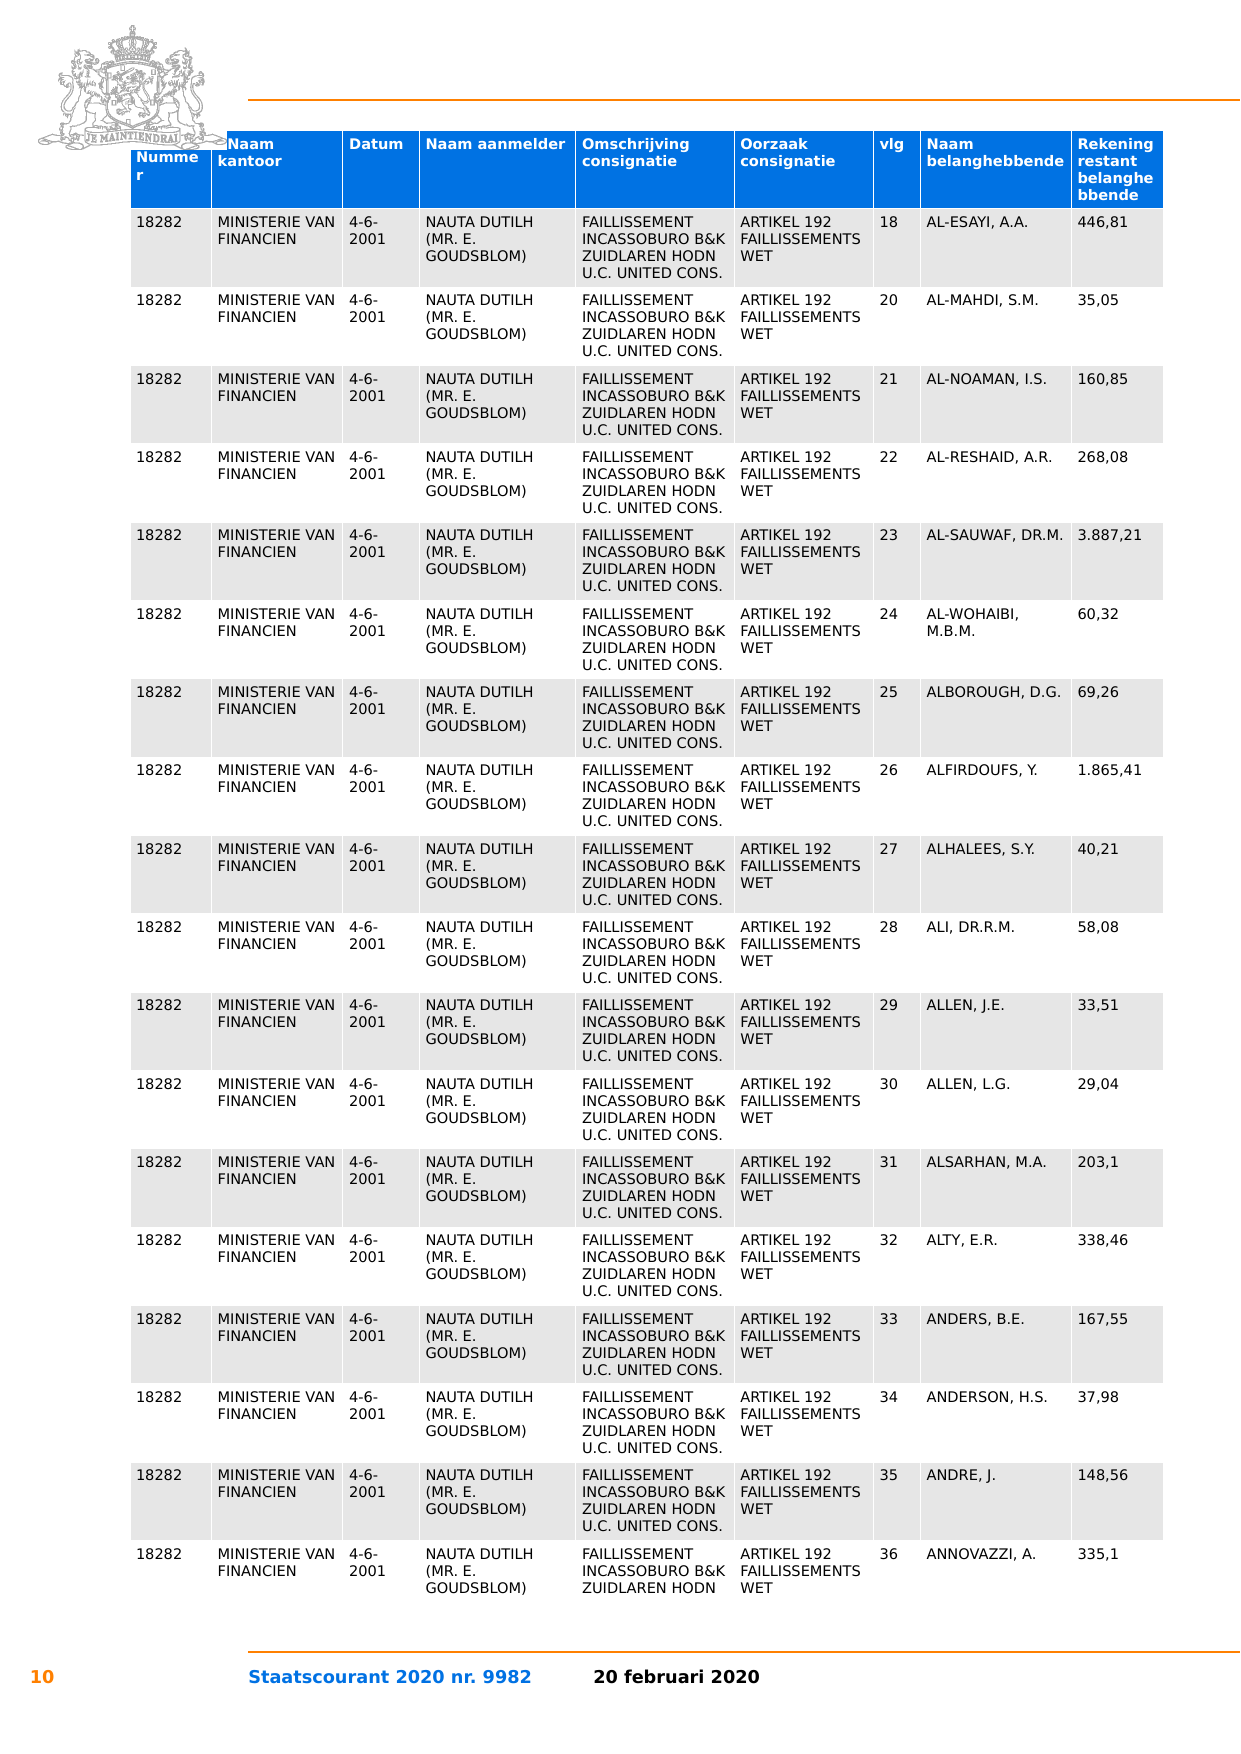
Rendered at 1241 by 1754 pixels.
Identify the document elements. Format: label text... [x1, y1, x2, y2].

table_cell ARTIKEL 192 FAILLISSEMENTSWET [735, 366, 873, 443]
table_cell 22 [874, 444, 920, 522]
table_cell 18282 [131, 523, 211, 600]
table_cell ARTIKEL 192 FAILLISSEMENTSWET [735, 1384, 873, 1462]
table_cell MINISTERIE VAN FINANCIEN [212, 1384, 342, 1462]
table_cell 18282 [131, 288, 211, 365]
table_cell ALLEN, L.G. [921, 1071, 1071, 1148]
table_header Datum [343, 131, 419, 208]
table_cell ARTIKEL 192 FAILLISSEMENTSWET [735, 444, 873, 522]
table_cell 4-6-2001 [343, 1384, 419, 1462]
table_cell AL-MAHDI, S.M. [921, 288, 1071, 365]
table_cell MINISTERIE VAN FINANCIEN [212, 523, 342, 600]
table_cell 18282 [131, 1149, 211, 1227]
table_cell 23 [874, 523, 920, 600]
table_cell FAILLISSEMENT INCASSOBURO B&K ZUIDLAREN HODN U.C. UNITED CONS. [576, 288, 734, 365]
table_cell 268,08 [1072, 444, 1163, 522]
table_cell 338,46 [1072, 1228, 1163, 1305]
table_cell 4-6-2001 [343, 1306, 419, 1383]
table_cell NAUTA DUTILH (MR. E. GOUDSBLOM) [420, 836, 575, 913]
table_cell MINISTERIE VAN FINANCIEN [212, 993, 342, 1070]
table_cell 20 [874, 288, 920, 365]
table_cell 26 [874, 758, 920, 835]
table_cell ALI, DR.R.M. [921, 914, 1071, 992]
table_cell 4-6-2001 [343, 758, 419, 835]
table_cell ARTIKEL 192 FAILLISSEMENTSWET [735, 523, 873, 600]
table_cell 29,04 [1072, 1071, 1163, 1148]
table_cell 4-6-2001 [343, 993, 419, 1070]
table_cell 160,85 [1072, 366, 1163, 443]
table_cell NAUTA DUTILH (MR. E. GOUDSBLOM) [420, 444, 575, 522]
table_cell FAILLISSEMENT INCASSOBURO B&K ZUIDLAREN HODN U.C. UNITED CONS. [576, 1463, 734, 1540]
table_cell NAUTA DUTILH (MR. E. GOUDSBLOM) [420, 1541, 575, 1601]
table_cell 18282 [131, 1306, 211, 1383]
table_cell ALTY, E.R. [921, 1228, 1071, 1305]
table_cell 27 [874, 836, 920, 913]
table_cell 29 [874, 993, 920, 1070]
table_cell 32 [874, 1228, 920, 1305]
table_cell NAUTA DUTILH (MR. E. GOUDSBLOM) [420, 1384, 575, 1462]
table_cell MINISTERIE VAN FINANCIEN [212, 1228, 342, 1305]
table_cell FAILLISSEMENT INCASSOBURO B&K ZUIDLAREN HODN U.C. UNITED CONS. [576, 993, 734, 1070]
table_cell 4-6-2001 [343, 366, 419, 443]
table_cell FAILLISSEMENT INCASSOBURO B&K ZUIDLAREN HODN U.C. UNITED CONS. [576, 679, 734, 757]
table_cell 4-6-2001 [343, 1228, 419, 1305]
table_cell 36 [874, 1541, 920, 1601]
table_cell AL-NOAMAN, I.S. [921, 366, 1071, 443]
table_cell FAILLISSEMENT INCASSOBURO B&K ZUIDLAREN HODN U.C. UNITED CONS. [576, 366, 734, 443]
table_cell 58,08 [1072, 914, 1163, 992]
table_cell NAUTA DUTILH (MR. E. GOUDSBLOM) [420, 1228, 575, 1305]
table_cell MINISTERIE VAN FINANCIEN [212, 1541, 342, 1601]
table_cell MINISTERIE VAN FINANCIEN [212, 914, 342, 992]
table_cell NAUTA DUTILH (MR. E. GOUDSBLOM) [420, 1071, 575, 1148]
table_cell 203,1 [1072, 1149, 1163, 1227]
table_cell 148,56 [1072, 1463, 1163, 1540]
table_cell NAUTA DUTILH (MR. E. GOUDSBLOM) [420, 914, 575, 992]
table_cell 18282 [131, 679, 211, 757]
table_cell ARTIKEL 192 FAILLISSEMENTSWET [735, 1463, 873, 1540]
table_cell MINISTERIE VAN FINANCIEN [212, 1149, 342, 1227]
table_cell ALBOROUGH, D.G. [921, 679, 1071, 757]
table_cell NAUTA DUTILH (MR. E. GOUDSBLOM) [420, 758, 575, 835]
table_cell 18282 [131, 1384, 211, 1462]
table_cell 4-6-2001 [343, 1149, 419, 1227]
table_cell 18282 [131, 209, 211, 287]
table_cell 18282 [131, 993, 211, 1070]
table_cell 4-6-2001 [343, 601, 419, 678]
table_header Naam belanghebbende [921, 131, 1071, 208]
table_cell 18282 [131, 1541, 211, 1601]
table_cell ANNOVAZZI, A. [921, 1541, 1071, 1601]
table_cell MINISTERIE VAN FINANCIEN [212, 209, 342, 287]
table_cell NAUTA DUTILH (MR. E. GOUDSBLOM) [420, 366, 575, 443]
table_header Naam aanmelder [420, 131, 575, 208]
table_cell 3.887,21 [1072, 523, 1163, 600]
table_cell ALSARHAN, M.A. [921, 1149, 1071, 1227]
table_cell 35,05 [1072, 288, 1163, 365]
table_cell MINISTERIE VAN FINANCIEN [212, 836, 342, 913]
table_cell 69,26 [1072, 679, 1163, 757]
table_cell ARTIKEL 192 FAILLISSEMENTSWET [735, 993, 873, 1070]
table_cell NAUTA DUTILH (MR. E. GOUDSBLOM) [420, 209, 575, 287]
table_cell MINISTERIE VAN FINANCIEN [212, 1071, 342, 1148]
table_cell ARTIKEL 192 FAILLISSEMENTSWET [735, 209, 873, 287]
table_cell NAUTA DUTILH (MR. E. GOUDSBLOM) [420, 523, 575, 600]
table_cell FAILLISSEMENT INCASSOBURO B&K ZUIDLAREN HODN U.C. UNITED CONS. [576, 1149, 734, 1227]
table_cell ANDERS, B.E. [921, 1306, 1071, 1383]
table_cell ARTIKEL 192 FAILLISSEMENTSWET [735, 836, 873, 913]
table_cell NAUTA DUTILH (MR. E. GOUDSBLOM) [420, 288, 575, 365]
table_cell FAILLISSEMENT INCASSOBURO B&K ZUIDLAREN HODN U.C. UNITED CONS. [576, 1071, 734, 1148]
table_cell 167,55 [1072, 1306, 1163, 1383]
table_cell ARTIKEL 192 FAILLISSEMENTSWET [735, 914, 873, 992]
table_header vlg [874, 131, 920, 208]
table_cell 446,81 [1072, 209, 1163, 287]
table_cell 25 [874, 679, 920, 757]
table_cell NAUTA DUTILH (MR. E. GOUDSBLOM) [420, 1306, 575, 1383]
table_cell FAILLISSEMENT INCASSOBURO B&K ZUIDLAREN HODN U.C. UNITED CONS. [576, 523, 734, 600]
table_cell NAUTA DUTILH (MR. E. GOUDSBLOM) [420, 1149, 575, 1227]
picture [38, 25, 227, 150]
table_cell FAILLISSEMENT INCASSOBURO B&K ZUIDLAREN HODN U.C. UNITED CONS. [576, 209, 734, 287]
table_cell 24 [874, 601, 920, 678]
table_cell FAILLISSEMENT INCASSOBURO B&K ZUIDLAREN HODN [576, 1541, 734, 1601]
table_cell AL-WOHAIBI, M.B.M. [921, 601, 1071, 678]
table_cell FAILLISSEMENT INCASSOBURO B&K ZUIDLAREN HODN U.C. UNITED CONS. [576, 914, 734, 992]
table_cell ARTIKEL 192 FAILLISSEMENTSWET [735, 1228, 873, 1305]
table_cell 21 [874, 366, 920, 443]
table_cell 34 [874, 1384, 920, 1462]
table_cell 40,21 [1072, 836, 1163, 913]
table_cell 33 [874, 1306, 920, 1383]
table_cell ARTIKEL 192 FAILLISSEMENTSWET [735, 1149, 873, 1227]
table_cell FAILLISSEMENT INCASSOBURO B&K ZUIDLAREN HODN U.C. UNITED CONS. [576, 1306, 734, 1383]
table_cell 35 [874, 1463, 920, 1540]
table_cell MINISTERIE VAN FINANCIEN [212, 444, 342, 522]
table_cell 335,1 [1072, 1541, 1163, 1601]
table_cell 1.865,41 [1072, 758, 1163, 835]
table_cell 4-6-2001 [343, 1071, 419, 1148]
table_cell 18282 [131, 1228, 211, 1305]
table_cell FAILLISSEMENT INCASSOBURO B&K ZUIDLAREN HODN U.C. UNITED CONS. [576, 1384, 734, 1462]
table_cell ARTIKEL 192 FAILLISSEMENTSWET [735, 1306, 873, 1383]
table_cell ARTIKEL 192 FAILLISSEMENTSWET [735, 1071, 873, 1148]
table_cell 4-6-2001 [343, 288, 419, 365]
table_cell FAILLISSEMENT INCASSOBURO B&K ZUIDLAREN HODN U.C. UNITED CONS. [576, 758, 734, 835]
table_cell 37,98 [1072, 1384, 1163, 1462]
table_cell NAUTA DUTILH (MR. E. GOUDSBLOM) [420, 601, 575, 678]
table_cell ALHALEES, S.Y. [921, 836, 1071, 913]
table_header Nummer [131, 150, 211, 208]
table_header Naam kantoor [212, 131, 342, 208]
table_cell 33,51 [1072, 993, 1163, 1070]
table_cell 18282 [131, 1463, 211, 1540]
table_cell 4-6-2001 [343, 1541, 419, 1601]
table_cell 18282 [131, 758, 211, 835]
table_cell AL-SAUWAF, DR.M. [921, 523, 1071, 600]
table_cell ARTIKEL 192 FAILLISSEMENTSWET [735, 1541, 873, 1601]
table_cell ANDRE, J. [921, 1463, 1071, 1540]
table_cell 28 [874, 914, 920, 992]
table_header Oorzaak consignatie [735, 131, 873, 208]
table_header Rekening restant belanghebbende [1072, 131, 1163, 208]
table_cell AL-ESAYI, A.A. [921, 209, 1071, 287]
table_cell 18282 [131, 444, 211, 522]
table_cell ARTIKEL 192 FAILLISSEMENTSWET [735, 288, 873, 365]
table_cell 18 [874, 209, 920, 287]
table_cell 4-6-2001 [343, 523, 419, 600]
table_cell AL-RESHAID, A.R. [921, 444, 1071, 522]
table_cell MINISTERIE VAN FINANCIEN [212, 1463, 342, 1540]
table_cell ARTIKEL 192 FAILLISSEMENTSWET [735, 758, 873, 835]
table_cell ALLEN, J.E. [921, 993, 1071, 1070]
table_cell 18282 [131, 366, 211, 443]
table_cell 18282 [131, 601, 211, 678]
table_cell 4-6-2001 [343, 836, 419, 913]
table_cell 4-6-2001 [343, 679, 419, 757]
table_header Omschrijving consignatie [576, 131, 734, 208]
table_cell 4-6-2001 [343, 444, 419, 522]
table_cell MINISTERIE VAN FINANCIEN [212, 679, 342, 757]
table_cell NAUTA DUTILH (MR. E. GOUDSBLOM) [420, 679, 575, 757]
table_cell 60,32 [1072, 601, 1163, 678]
table_cell ANDERSON, H.S. [921, 1384, 1071, 1462]
table_cell 18282 [131, 914, 211, 992]
table_cell 4-6-2001 [343, 1463, 419, 1540]
table_cell FAILLISSEMENT INCASSOBURO B&K ZUIDLAREN HODN U.C. UNITED CONS. [576, 444, 734, 522]
table_cell NAUTA DUTILH (MR. E. GOUDSBLOM) [420, 993, 575, 1070]
table_cell MINISTERIE VAN FINANCIEN [212, 758, 342, 835]
table_cell NAUTA DUTILH (MR. E. GOUDSBLOM) [420, 1463, 575, 1540]
table_cell FAILLISSEMENT INCASSOBURO B&K ZUIDLAREN HODN U.C. UNITED CONS. [576, 836, 734, 913]
table_cell FAILLISSEMENT INCASSOBURO B&K ZUIDLAREN HODN U.C. UNITED CONS. [576, 601, 734, 678]
table_cell 4-6-2001 [343, 914, 419, 992]
table_cell 30 [874, 1071, 920, 1148]
table_cell 18282 [131, 1071, 211, 1148]
table_cell FAILLISSEMENT INCASSOBURO B&K ZUIDLAREN HODN U.C. UNITED CONS. [576, 1228, 734, 1305]
table_cell MINISTERIE VAN FINANCIEN [212, 601, 342, 678]
table_cell 18282 [131, 836, 211, 913]
table_cell ALFIRDOUFS, Y. [921, 758, 1071, 835]
table_cell ARTIKEL 192 FAILLISSEMENTSWET [735, 601, 873, 678]
table_cell MINISTERIE VAN FINANCIEN [212, 288, 342, 365]
table_cell 4-6-2001 [343, 209, 419, 287]
table_cell MINISTERIE VAN FINANCIEN [212, 366, 342, 443]
table_cell 31 [874, 1149, 920, 1227]
table_cell ARTIKEL 192 FAILLISSEMENTSWET [735, 679, 873, 757]
table_cell MINISTERIE VAN FINANCIEN [212, 1306, 342, 1383]
